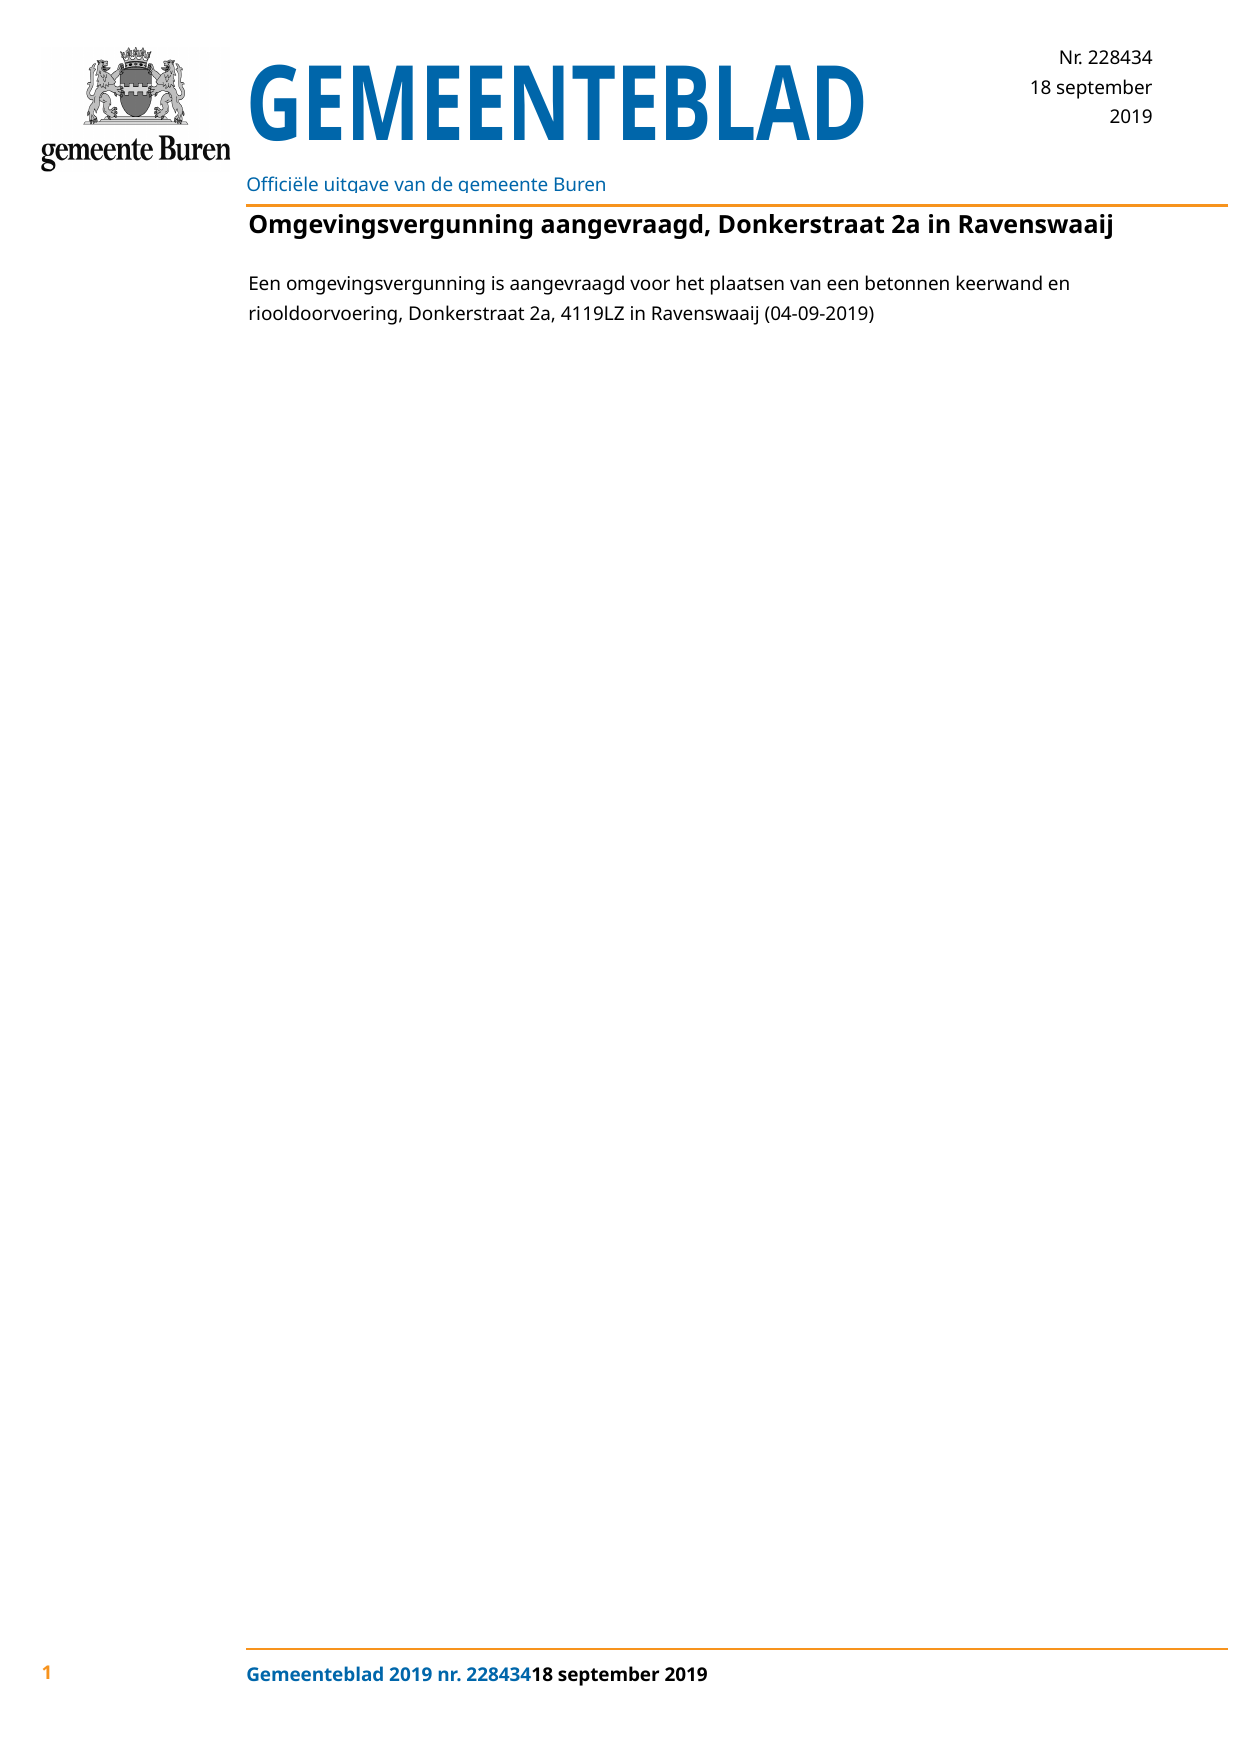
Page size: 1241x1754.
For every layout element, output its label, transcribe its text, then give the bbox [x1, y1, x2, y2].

picture [41, 47, 231, 172]
text Een omgevingsvergunning is aangevraagd voor het plaatsen van een betonnen keerwand en riooldoorvoering, Donkerstraat 2a, 4119LZ in Ravenswaaij (04-09-2019) [248, 270, 1152, 326]
text Omgevingsvergunning aangevraagd, Donkerstraat 2a in Ravenswaaij [248, 207, 1152, 241]
